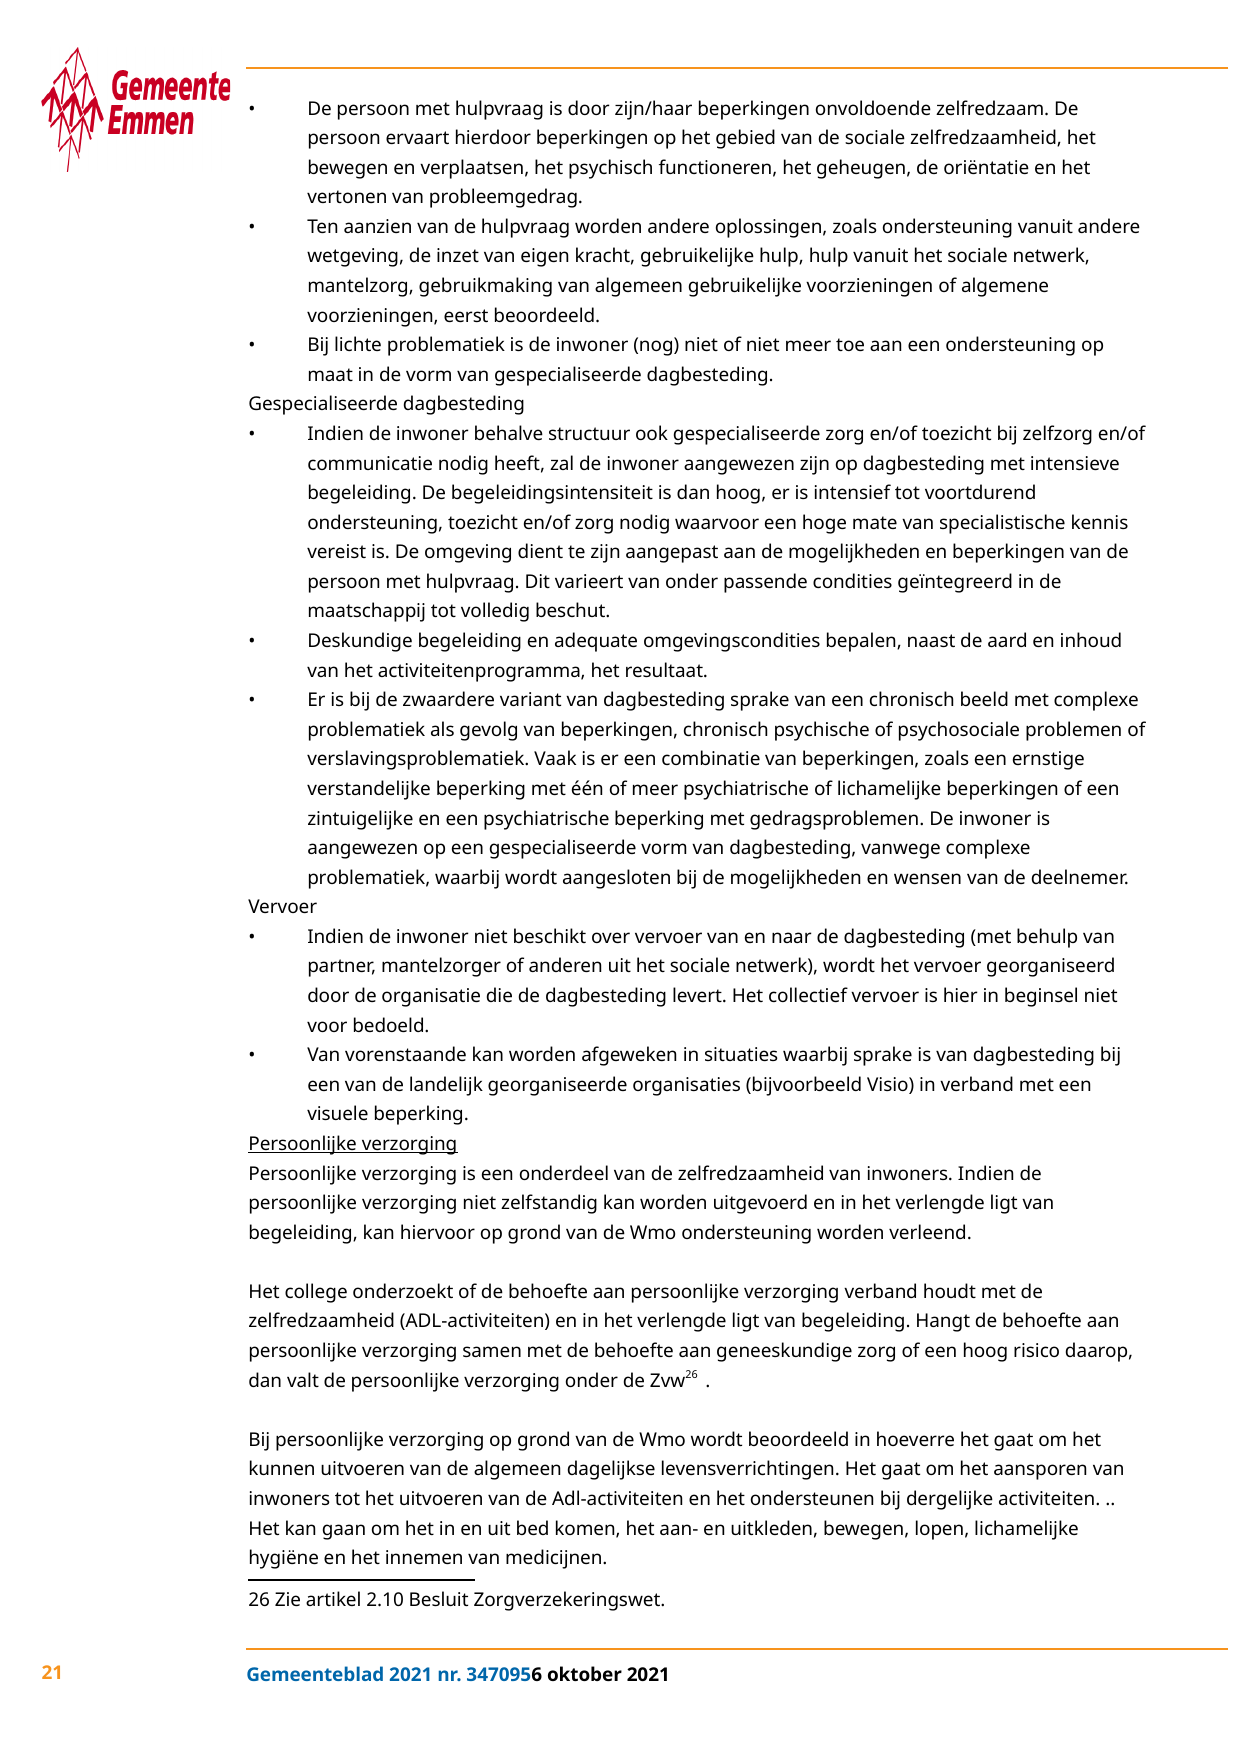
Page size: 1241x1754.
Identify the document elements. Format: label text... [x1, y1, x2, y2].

text Persoonlijke verzorging is een onderdeel van de zelfredzaamheid van inwoners. Indien de persoonlijke verzorging niet zelfstandig kan worden uitgevoerd en in het verlengde ligt van begeleiding, kan hiervoor op grond van de Wmo ondersteuning worden verleend. [248, 1160, 1152, 1245]
text Het college onderzoekt of de behoefte aan persoonlijke verzorging verband houdt met de zelfredzaamheid (ADL-activiteiten) en in het verlengde ligt van begeleiding. Hangt de behoefte aan persoonlijke verzorging samen met de behoefte aan geneeskundige zorg of een hoog risico daarop, dan valt de persoonlijke verzorging onder de Zvw . [248, 1278, 1152, 1393]
text Gespecialiseerde dagbesteding [248, 391, 1152, 416]
text Bij persoonlijke verzorging op grond van de Wmo wordt beoordeeld in hoeverre het gaat om het kunnen uitvoeren van de algemeen dagelijkse levensverrichtingen. Het gaat om het aansporen van inwoners tot het uitvoeren van de Adl-activiteiten en het ondersteunen bij dergelijke activiteiten. .. Het kan gaan om het in en uit bed komen, het aan- en uitkleden, bewegen, lopen, lichamelijke hygiëne en het innemen van medicijnen. [248, 1426, 1152, 1570]
list Indien de inwoner behalve structuur ook gespecialiseerde zorg en/of toezicht bij zelfzorg en/of communicatie nodig heeft, zal de inwoner aangewezen zijn op dagbesteding met intensieve begeleiding. De begeleidingsintensiteit is dan hoog, er is intensief tot voortdurend ondersteuning, toezicht en/of zorg nodig waarvoor een hoge mate van specialistische kennis vereist is. De omgeving dient te zijn aangepast aan de mogelijkheden en beperkingen van de persoon met hulpvraag. Dit varieert van onder passende condities geïntegreerd in de maatschappij tot volledig beschut. [248, 420, 1152, 623]
list Van vorenstaande kan worden afgeweken in situaties waarbij sprake is van dagbesteding bij een van de landelijk georganiseerde organisaties (bijvoorbeeld Visio) in verband met een visuele beperking. [248, 1041, 1152, 1126]
list Indien de inwoner niet beschikt over vervoer van en naar de dagbesteding (met behulp van partner, mantelzorger of anderen uit het sociale netwerk), wordt het vervoer georganiseerd door de organisatie die de dagbesteding levert. Het collectief vervoer is hier in beginsel niet voor bedoeld. [248, 923, 1152, 1038]
text Zie artikel 2.10 Besluit Zorgverzekeringswet. [248, 1586, 1152, 1612]
picture [41, 47, 231, 172]
list Deskundige begeleiding en adequate omgevingscondities bepalen, naast de aard en inhoud van het activiteitenprogramma, het resultaat. [248, 627, 1152, 683]
list De persoon met hulpvraag is door zijn/haar beperkingen onvoldoende zelfredzaam. De persoon ervaart hierdoor beperkingen op het gebied van de sociale zelfredzaamheid, het bewegen en verplaatsen, het psychisch functioneren, het geheugen, de oriëntatie en het vertonen van probleemgedrag. [248, 95, 1152, 209]
text Vervoer [248, 893, 1152, 919]
list Ten aanzien van de hulpvraag worden andere oplossingen, zoals ondersteuning vanuit andere wetgeving, de inzet van eigen kracht, gebruikelijke hulp, hulp vanuit het sociale netwerk, mantelzorg, gebruikmaking van algemeen gebruikelijke voorzieningen of algemene voorzieningen, eerst beoordeeld. [248, 213, 1152, 328]
text Persoonlijke verzorging [248, 1130, 1152, 1156]
list Er is bij de zwaardere variant van dagbesteding sprake van een chronisch beeld met complexe problematiek als gevolg van beperkingen, chronisch psychische of psychosociale problemen of verslavingsproblematiek. Vaak is er een combinatie van beperkingen, zoals een ernstige verstandelijke beperking met één of meer psychiatrische of lichamelijke beperkingen of een zintuigelijke en een psychiatrische beperking met gedragsproblemen. De inwoner is aangewezen op een gespecialiseerde vorm van dagbesteding, vanwege complexe problematiek, waarbij wordt aangesloten bij de mogelijkheden en wensen van de deelnemer. [248, 686, 1152, 890]
list Bij lichte problematiek is de inwoner (nog) niet of niet meer toe aan een ondersteuning op maat in de vorm van gespecialiseerde dagbesteding. [248, 331, 1152, 387]
